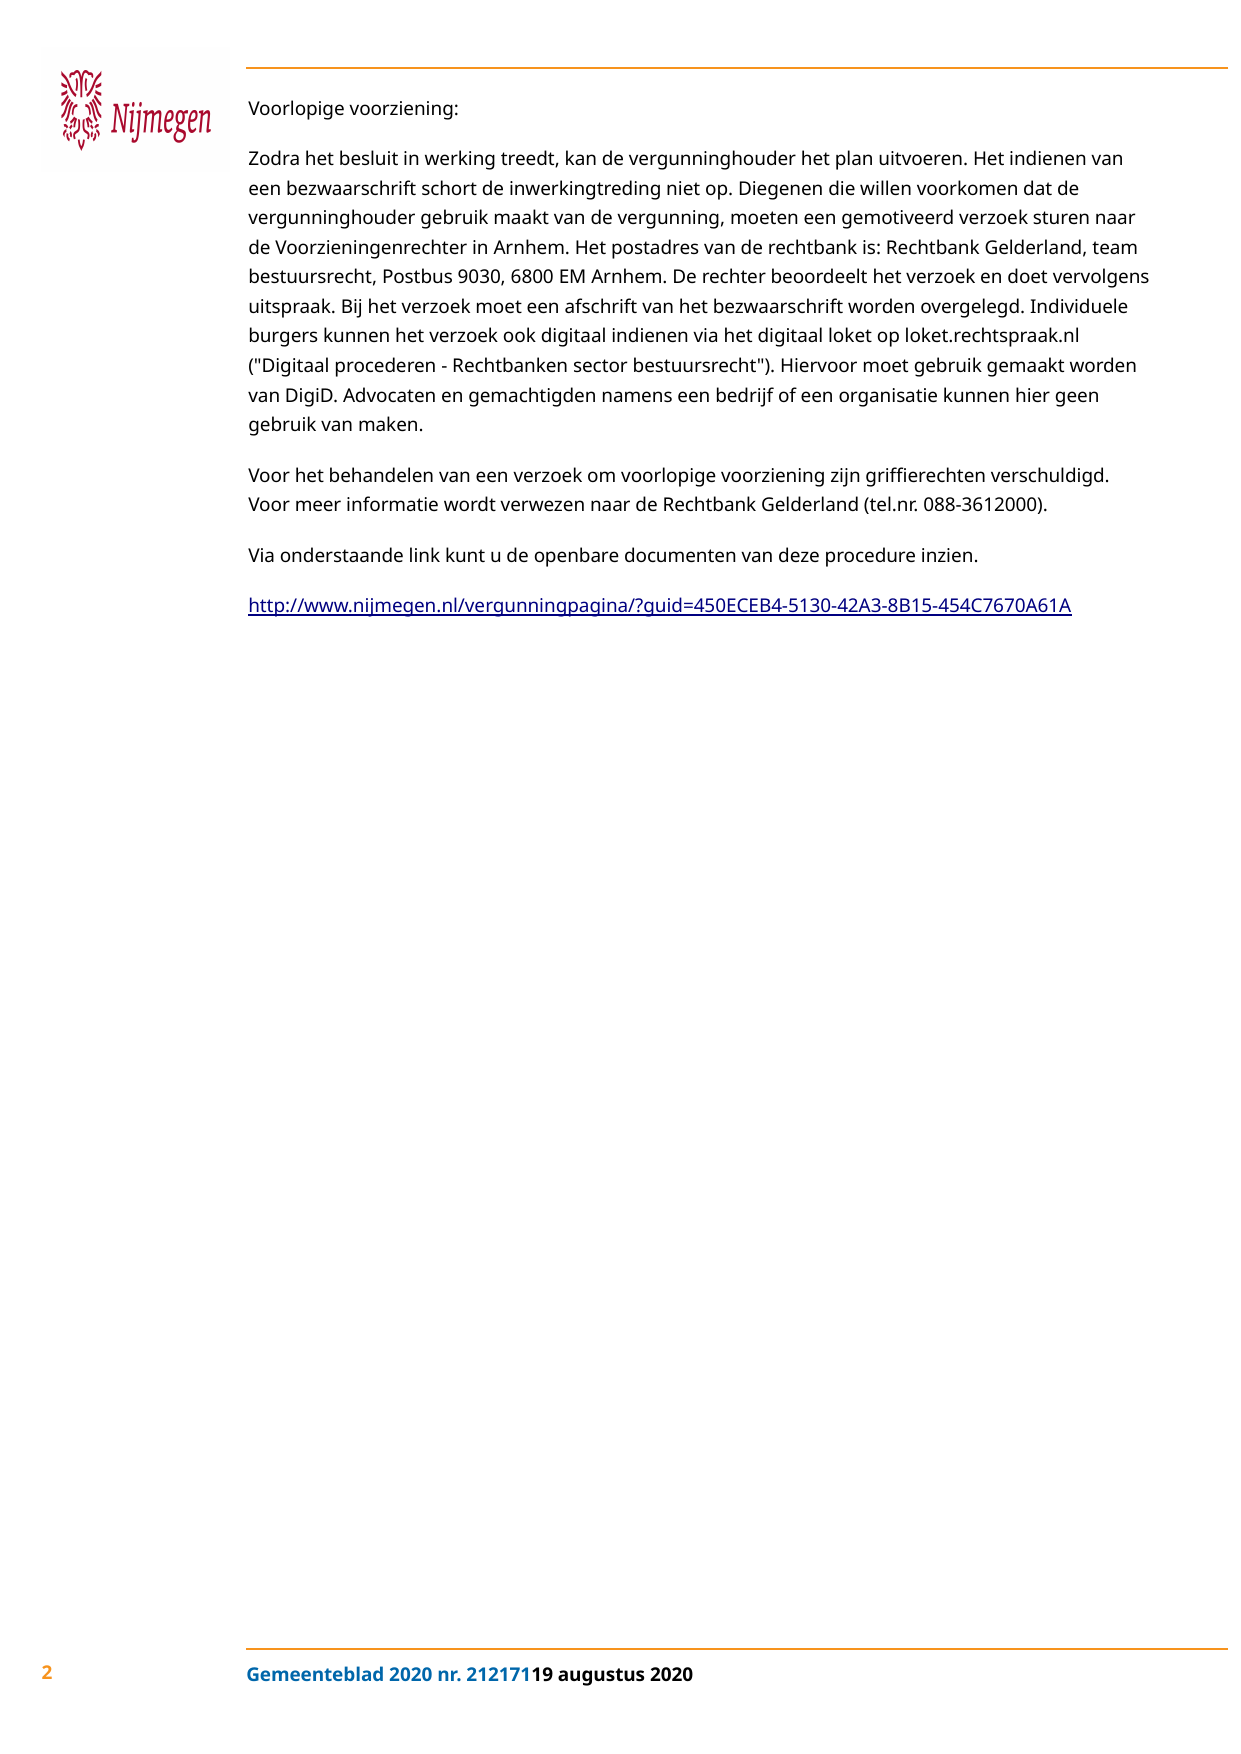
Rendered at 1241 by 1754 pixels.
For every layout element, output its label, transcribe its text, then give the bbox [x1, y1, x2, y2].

text Zodra het besluit in werking treedt, kan de vergunninghouder het plan uitvoeren. Het indienen van een bezwaarschrift schort de inwerkingtreding niet op. Diegenen die willen voorkomen dat de vergunninghouder gebruik maakt van de vergunning, moeten een gemotiveerd verzoek sturen naar de Voorzieningenrechter in Arnhem. Het postadres van de rechtbank is: Rechtbank Gelderland, team bestuursrecht, Postbus 9030, 6800 EM Arnhem. De rechter beoordeelt het verzoek en doet vervolgens uitspraak. Bij het verzoek moet een afschrift van het bezwaarschrift worden overgelegd. Individuele burgers kunnen het verzoek ook digitaal indienen via het digitaal loket op loket.rechtspraak.nl ("Digitaal procederen - Rechtbanken sector bestuursrecht"). Hiervoor moet gebruik gemaakt worden van DigiD. Advocaten en gemachtigden namens een bedrijf of een organisatie kunnen hier geen gebruik van maken. [248, 145, 1152, 437]
text http://www.nijmegen.nl/vergunningpagina/?guid=450ECEB4-5130-42A3-8B15-454C7670A61A [248, 592, 1152, 618]
text Via onderstaande link kunt u de openbare documenten van deze procedure inzien. [248, 542, 1152, 568]
text Voor het behandelen van een verzoek om voorlopige voorziening zijn griffierechten verschuldigd. Voor meer informatie wordt verwezen naar de Rechtbank Gelderland (tel.nr. 088-3612000). [248, 462, 1152, 517]
text Voorlopige voorziening: [248, 95, 1152, 121]
picture [41, 47, 231, 172]
